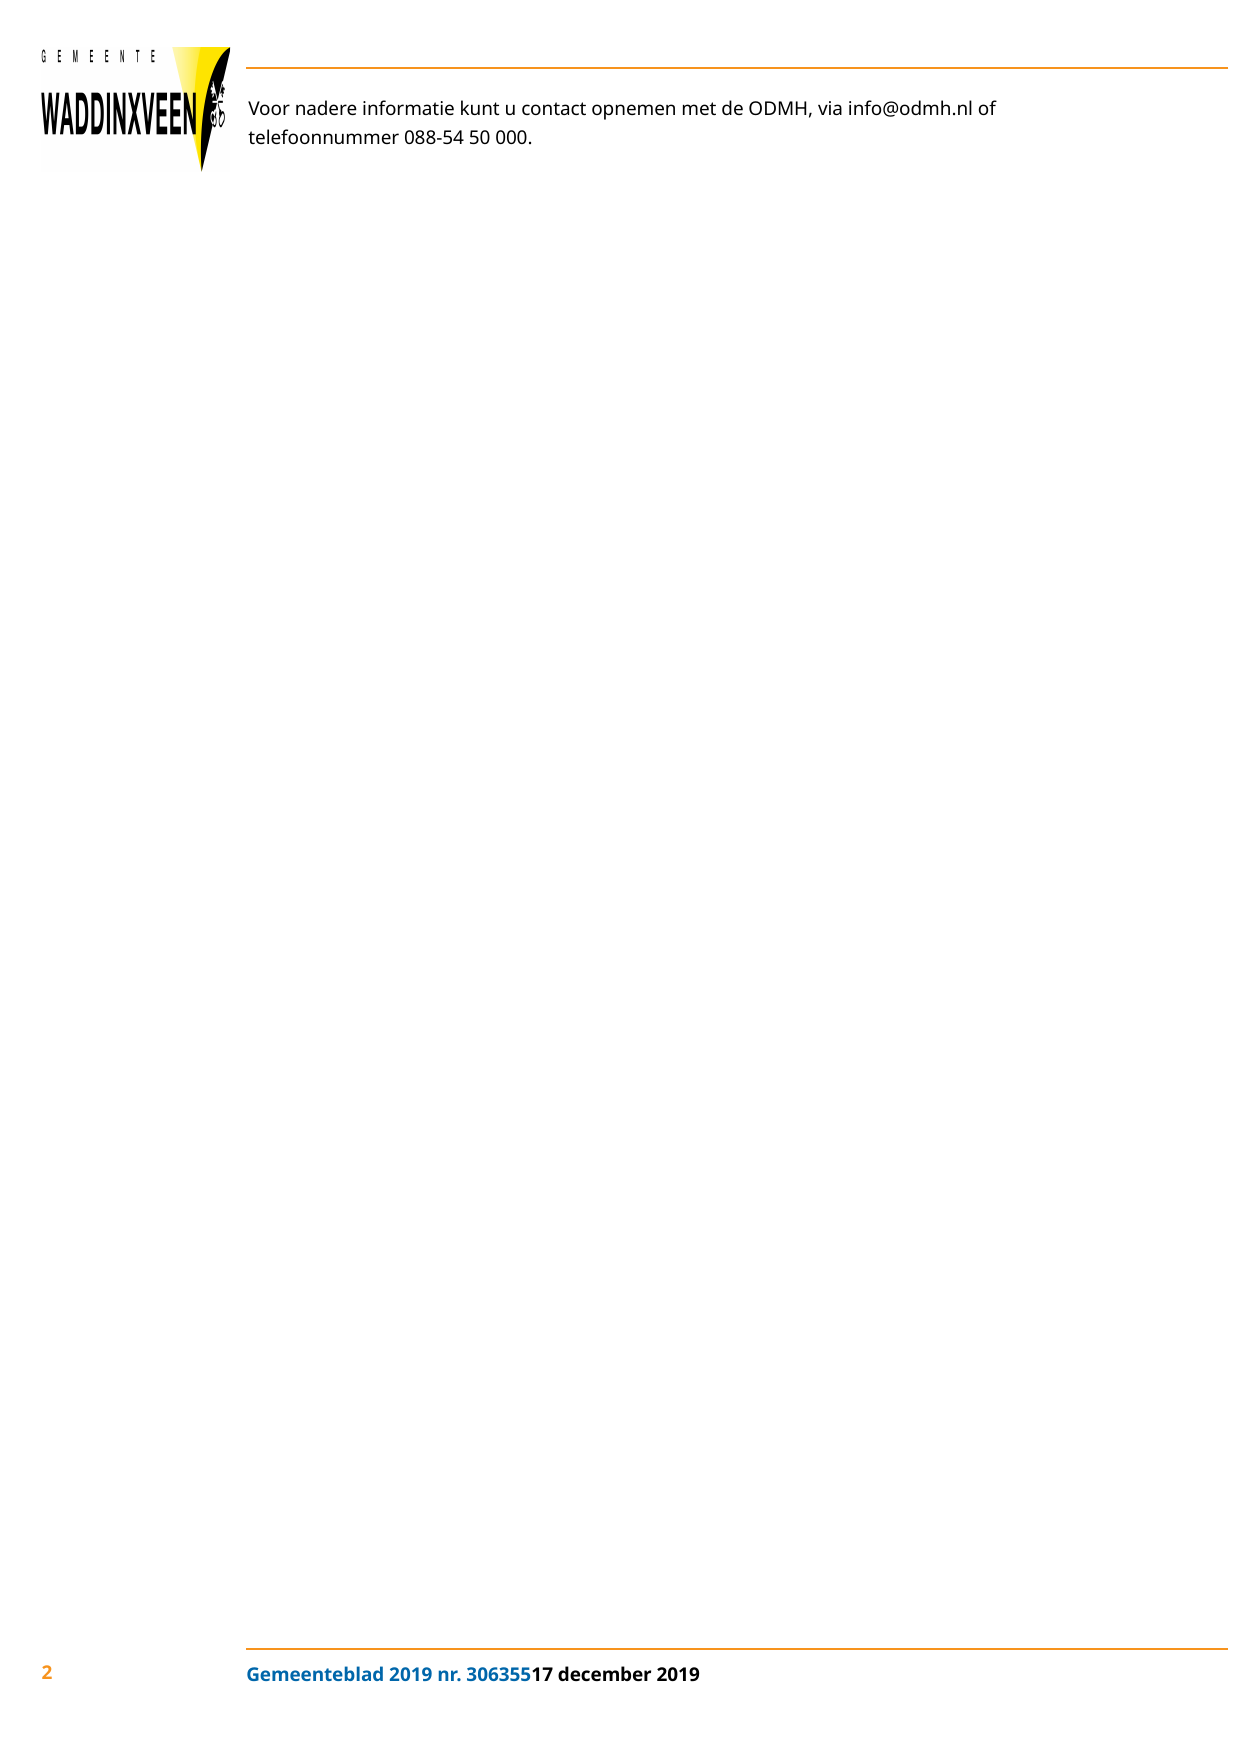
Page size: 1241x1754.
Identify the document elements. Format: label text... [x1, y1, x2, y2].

text Voor nadere informatie kunt u contact opnemen met de ODMH, via info@odmh.nl of telefoonnummer 088-54 50 000. [248, 95, 1152, 150]
picture [41, 47, 231, 172]
